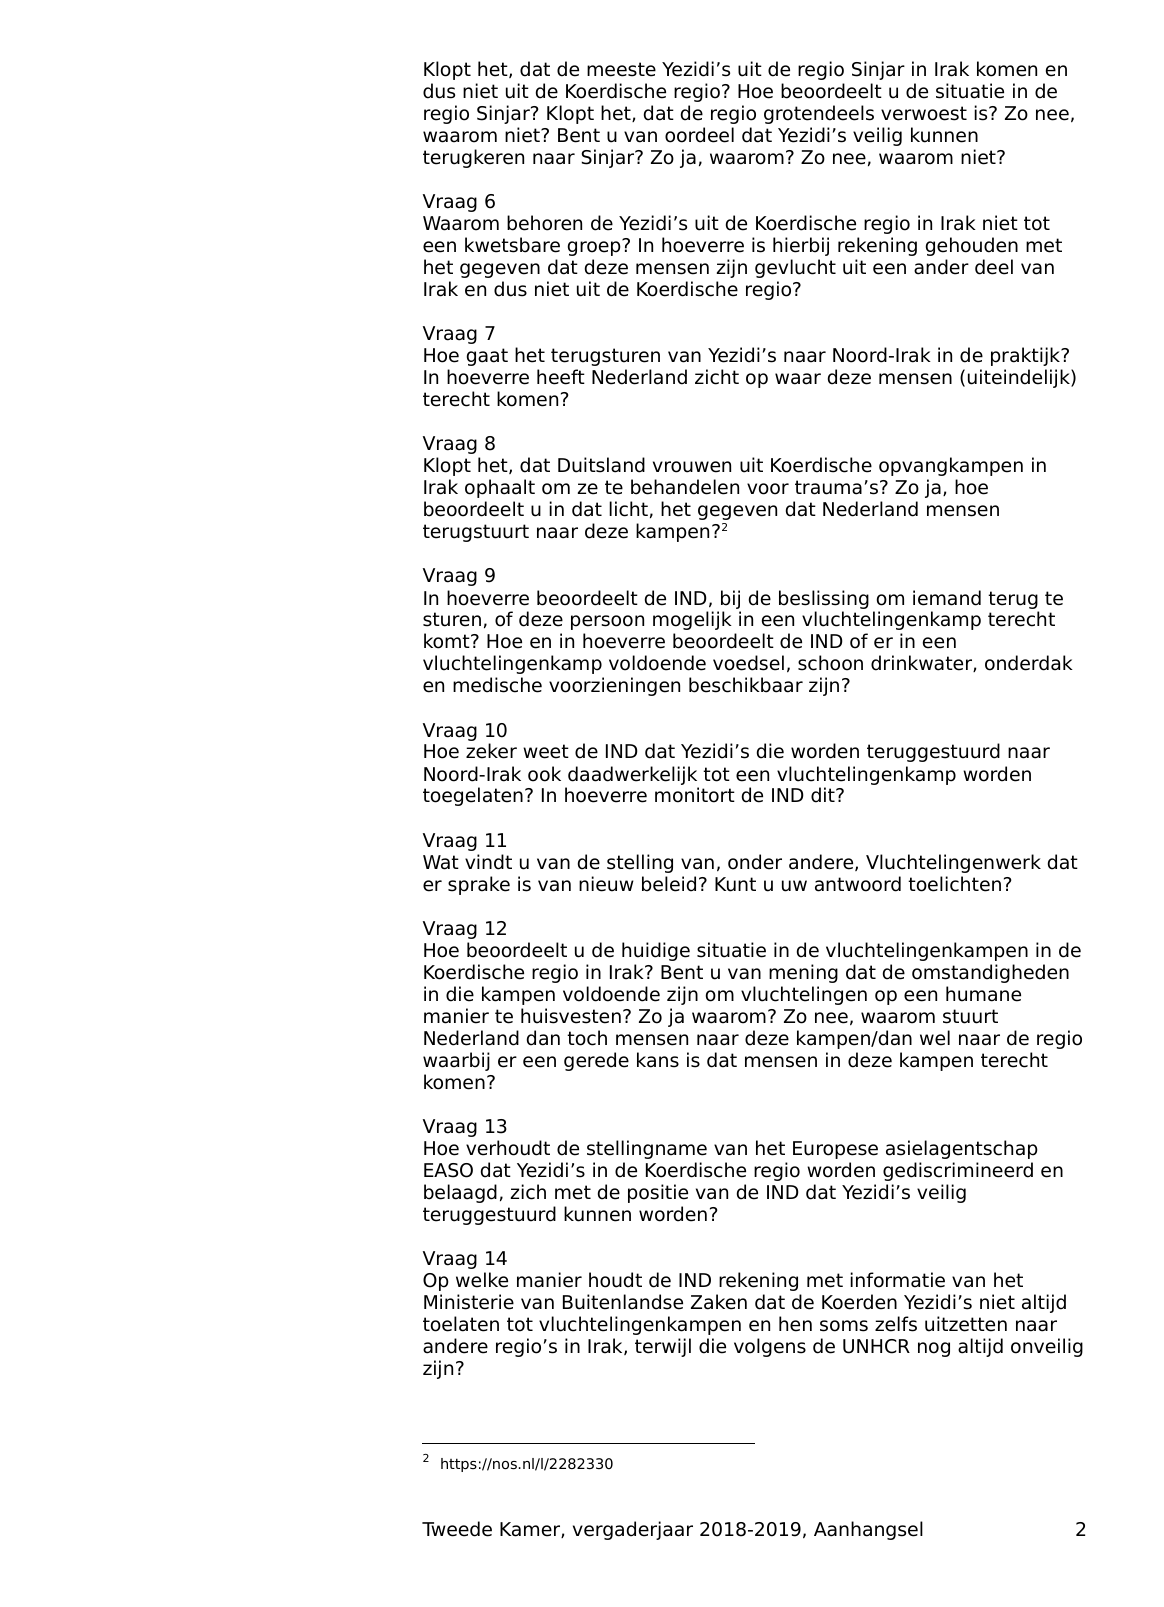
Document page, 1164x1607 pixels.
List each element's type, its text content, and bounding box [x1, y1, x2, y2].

text Klopt het, dat de meeste Yezidi’s uit de regio Sinjar in Irak komen en dus niet uit de Koerdische regio? Hoe beoordeelt u de situatie in de regio Sinjar? Klopt het, dat de regio grotendeels verwoest is? Zo nee, waarom niet? Bent u van oordeel dat Yezidi’s veilig kunnen terugkeren naar Sinjar? Zo ja, waarom? Zo nee, waarom niet? [422, 59, 1087, 169]
text Hoe verhoudt de stellingname van het Europese asielagentschap EASO dat Yezidi’s in de Koerdische regio worden gediscrimineerd en belaagd, zich met de positie van de IND dat Yezidi’s veilig teruggestuurd kunnen worden? [422, 1138, 1087, 1226]
text Vraag 13 [422, 1116, 1087, 1138]
text Vraag 8 [422, 433, 1087, 455]
text Hoe gaat het terugsturen van Yezidi’s naar Noord-Irak in de praktijk? In hoeverre heeft Nederland zicht op waar deze mensen (uiteindelijk) terecht komen? [422, 345, 1087, 411]
text Vraag 14 [422, 1248, 1087, 1270]
text Wat vindt u van de stelling van, onder andere, Vluchtelingenwerk dat er sprake is van nieuw beleid? Kunt u uw antwoord toelichten? [422, 852, 1087, 896]
text Hoe zeker weet de IND dat Yezidi’s die worden teruggestuurd naar Noord-Irak ook daadwerkelijk tot een vluchtelingenkamp worden toegelaten? In hoeverre monitort de IND dit? [422, 741, 1087, 807]
text Vraag 11 [422, 829, 1087, 852]
text Vraag 10 [422, 719, 1087, 741]
text Vraag 7 [422, 323, 1087, 345]
text In hoeverre beoordeelt de IND, bij de beslissing om iemand terug te sturen, of deze persoon mogelijk in een vluchtelingenkamp terecht komt? Hoe en in hoeverre beoordeelt de IND of er in een vluchtelingenkamp voldoende voedsel, schoon drinkwater, onderdak en medische voorzieningen beschikbaar zijn? [422, 587, 1087, 697]
text Hoe beoordeelt u de huidige situatie in de vluchtelingenkampen in de Koerdische regio in Irak? Bent u van mening dat de omstandigheden in die kampen voldoende zijn om vluchtelingen op een humane manier te huisvesten? Zo ja waarom? Zo nee, waarom stuurt Nederland dan toch mensen naar deze kampen/dan wel naar de regio waarbij er een gerede kans is dat mensen in deze kampen terecht komen? [422, 940, 1087, 1093]
text Op welke manier houdt de IND rekening met informatie van het Ministerie van Buitenlandse Zaken dat de Koerden Yezidi’s niet altijd toelaten tot vluchtelingenkampen en hen soms zelfs uitzetten naar andere regio’s in Irak, terwijl die volgens de UNHCR nog altijd onveilig zijn? [422, 1270, 1087, 1380]
text Waarom behoren de Yezidi’s uit de Koerdische regio in Irak niet tot een kwetsbare groep? In hoeverre is hierbij rekening gehouden met het gegeven dat deze mensen zijn gevlucht uit een ander deel van Irak en dus niet uit de Koerdische regio? [422, 213, 1087, 301]
text Vraag 6 [422, 191, 1087, 213]
text https://nos.nl/l/2282330 [422, 1452, 1087, 1474]
text Vraag 9 [422, 565, 1087, 587]
text Klopt het, dat Duitsland vrouwen uit Koerdische opvangkampen in Irak ophaalt om ze te behandelen voor trauma’s? Zo ja, hoe beoordeelt u in dat licht, het gegeven dat Nederland mensen terugstuurt naar deze kampen? [422, 455, 1087, 543]
text Vraag 12 [422, 918, 1087, 940]
